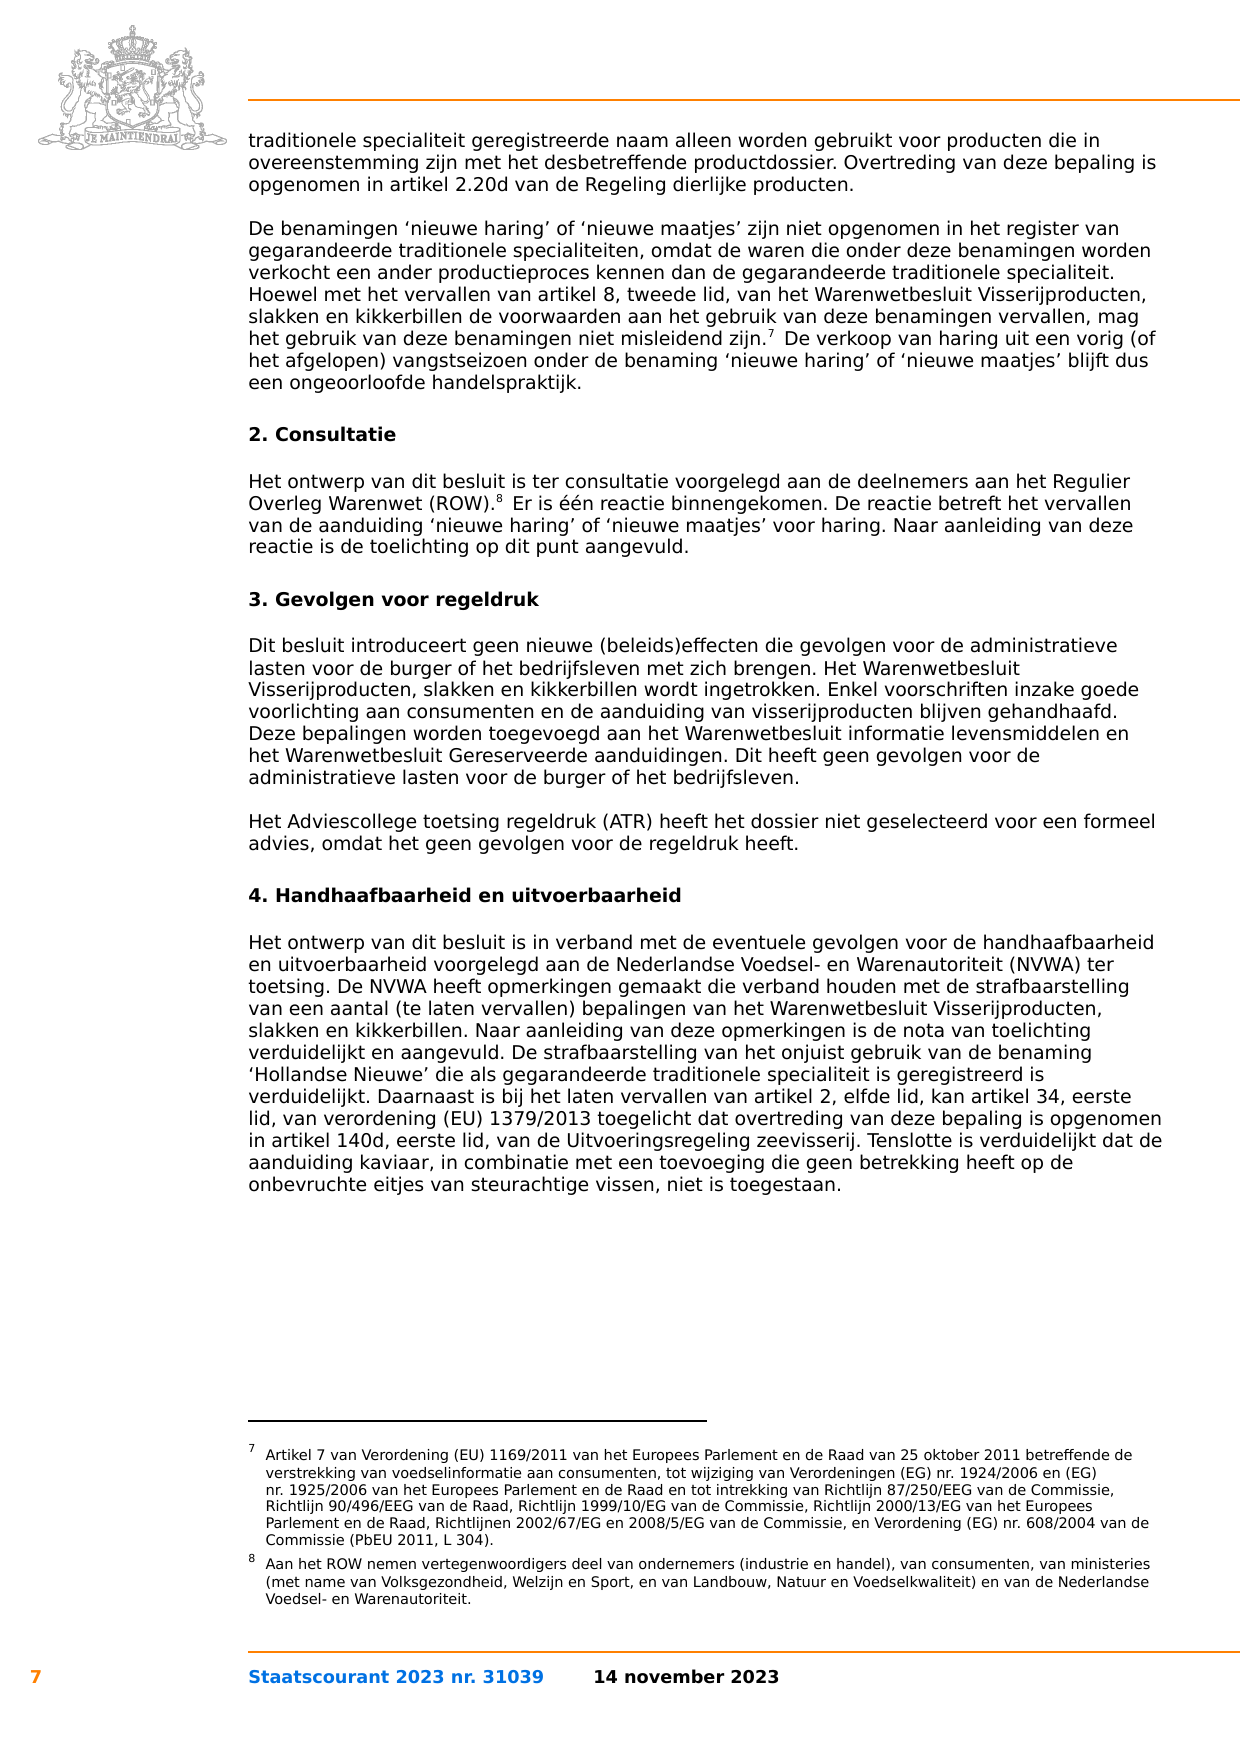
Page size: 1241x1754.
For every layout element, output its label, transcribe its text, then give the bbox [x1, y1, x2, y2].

text Aan het ROW nemen vertegenwoordigers deel van ondernemers (industrie en handel), van consumenten, van ministeries (met name van Volksgezondheid, Welzijn en Sport, en van Landbouw, Natuur en Voedselkwaliteit) en van de Nederlandse Voedsel- en Warenautoriteit. [248, 1552, 1163, 1608]
text De benamingen ‘nieuwe haring’ of ‘nieuwe maatjes’ zijn niet opgenomen in het register van gegarandeerde traditionele specialiteiten, omdat de waren die onder deze benamingen worden verkocht een ander productieproces kennen dan de gegarandeerde traditionele specialiteit. Hoewel met het vervallen van artikel 8, tweede lid, van het Warenwetbesluit Visserijproducten, slakken en kikkerbillen de voorwaarden aan het gebruik van deze benamingen vervallen, mag het gebruik van deze benamingen niet misleidend zijn. De verkoop van haring uit een vorig (of het afgelopen) vangstseizoen onder de benaming ‘nieuwe haring’ of ‘nieuwe maatjes’ blijft dus een ongeoorloofde handelspraktijk. [248, 218, 1163, 393]
subtitle 4. Handhaafbaarheid en uitvoerbaarheid [248, 885, 1163, 907]
text Het Adviescollege toetsing regeldruk (ATR) heeft het dossier niet geselecteerd voor een formeel advies, omdat het geen gevolgen voor de regeldruk heeft. [248, 811, 1163, 855]
text traditionele specialiteit geregistreerde naam alleen worden gebruikt voor producten die in overeenstemming zijn met het desbetreffende productdossier. Overtreding van deze bepaling is opgenomen in artikel 2.20d van de Regeling dierlijke producten. [248, 130, 1163, 196]
subtitle 3. Gevolgen voor regeldruk [248, 588, 1163, 610]
text Het ontwerp van dit besluit is ter consultatie voorgelegd aan de deelnemers aan het Regulier Overleg Warenwet (ROW). Er is één reactie binnengekomen. De reactie betreft het vervallen van de aanduiding ‘nieuwe haring’ of ‘nieuwe maatjes’ voor haring. Naar aanleiding van deze reactie is de toelichting op dit punt aangevuld. [248, 471, 1163, 558]
text Het ontwerp van dit besluit is in verband met de eventuele gevolgen voor de handhaafbaarheid en uitvoerbaarheid voorgelegd aan de Nederlandse Voedsel- en Warenautoriteit (NVWA) ter toetsing. De NVWA heeft opmerkingen gemaakt die verband houden met de strafbaarstelling van een aantal (te laten vervallen) bepalingen van het Warenwetbesluit Visserijproducten, slakken en kikkerbillen. Naar aanleiding van deze opmerkingen is de nota van toelichting verduidelijkt en aangevuld. De strafbaarstelling van het onjuist gebruik van de benaming ‘Hollandse Nieuwe’ die als gegarandeerde traditionele specialiteit is geregistreerd is verduidelijkt. Daarnaast is bij het laten vervallen van artikel 2, elfde lid, kan artikel 34, eerste lid, van verordening (EU) 1379/2013 toegelicht dat overtreding van deze bepaling is opgenomen in artikel 140d, eerste lid, van de Uitvoeringsregeling zeevisserij. Tenslotte is verduidelijkt dat de aanduiding kaviaar, in combinatie met een toevoeging die geen betrekking heeft op de onbevruchte eitjes van steurachtige vissen, niet is toegestaan. [248, 932, 1163, 1196]
subtitle 2. Consultatie [248, 423, 1163, 446]
picture [38, 25, 227, 150]
text Artikel 7 van Verordening (EU) 1169/2011 van het Europees Parlement en de Raad van 25 oktober 2011 betreffende de verstrekking van voedselinformatie aan consumenten, tot wijziging van Verordeningen (EG) nr. 1924/2006 en (EG) nr. 1925/2006 van het Europees Parlement en de Raad en tot intrekking van Richtlijn 87/250/EEG van de Commissie, Richtlijn 90/496/EEG van de Raad, Richtlijn 1999/10/EG van de Commissie, Richtlijn 2000/13/EG van het Europees Parlement en de Raad, Richtlijnen 2002/67/EG en 2008/5/EG van de Commissie, en Verordening (EG) nr. 608/2004 van de Commissie (PbEU 2011, L 304). [248, 1443, 1163, 1549]
text Dit besluit introduceert geen nieuwe (beleids)effecten die gevolgen voor de administratieve lasten voor de burger of het bedrijfsleven met zich brengen. Het Warenwetbesluit Visserijproducten, slakken en kikkerbillen wordt ingetrokken. Enkel voorschriften inzake goede voorlichting aan consumenten en de aanduiding van visserijproducten blijven gehandhaafd. Deze bepalingen worden toegevoegd aan het Warenwetbesluit informatie levensmiddelen en het Warenwetbesluit Gereserveerde aanduidingen. Dit heeft geen gevolgen voor de administratieve lasten voor de burger of het bedrijfsleven. [248, 635, 1163, 789]
